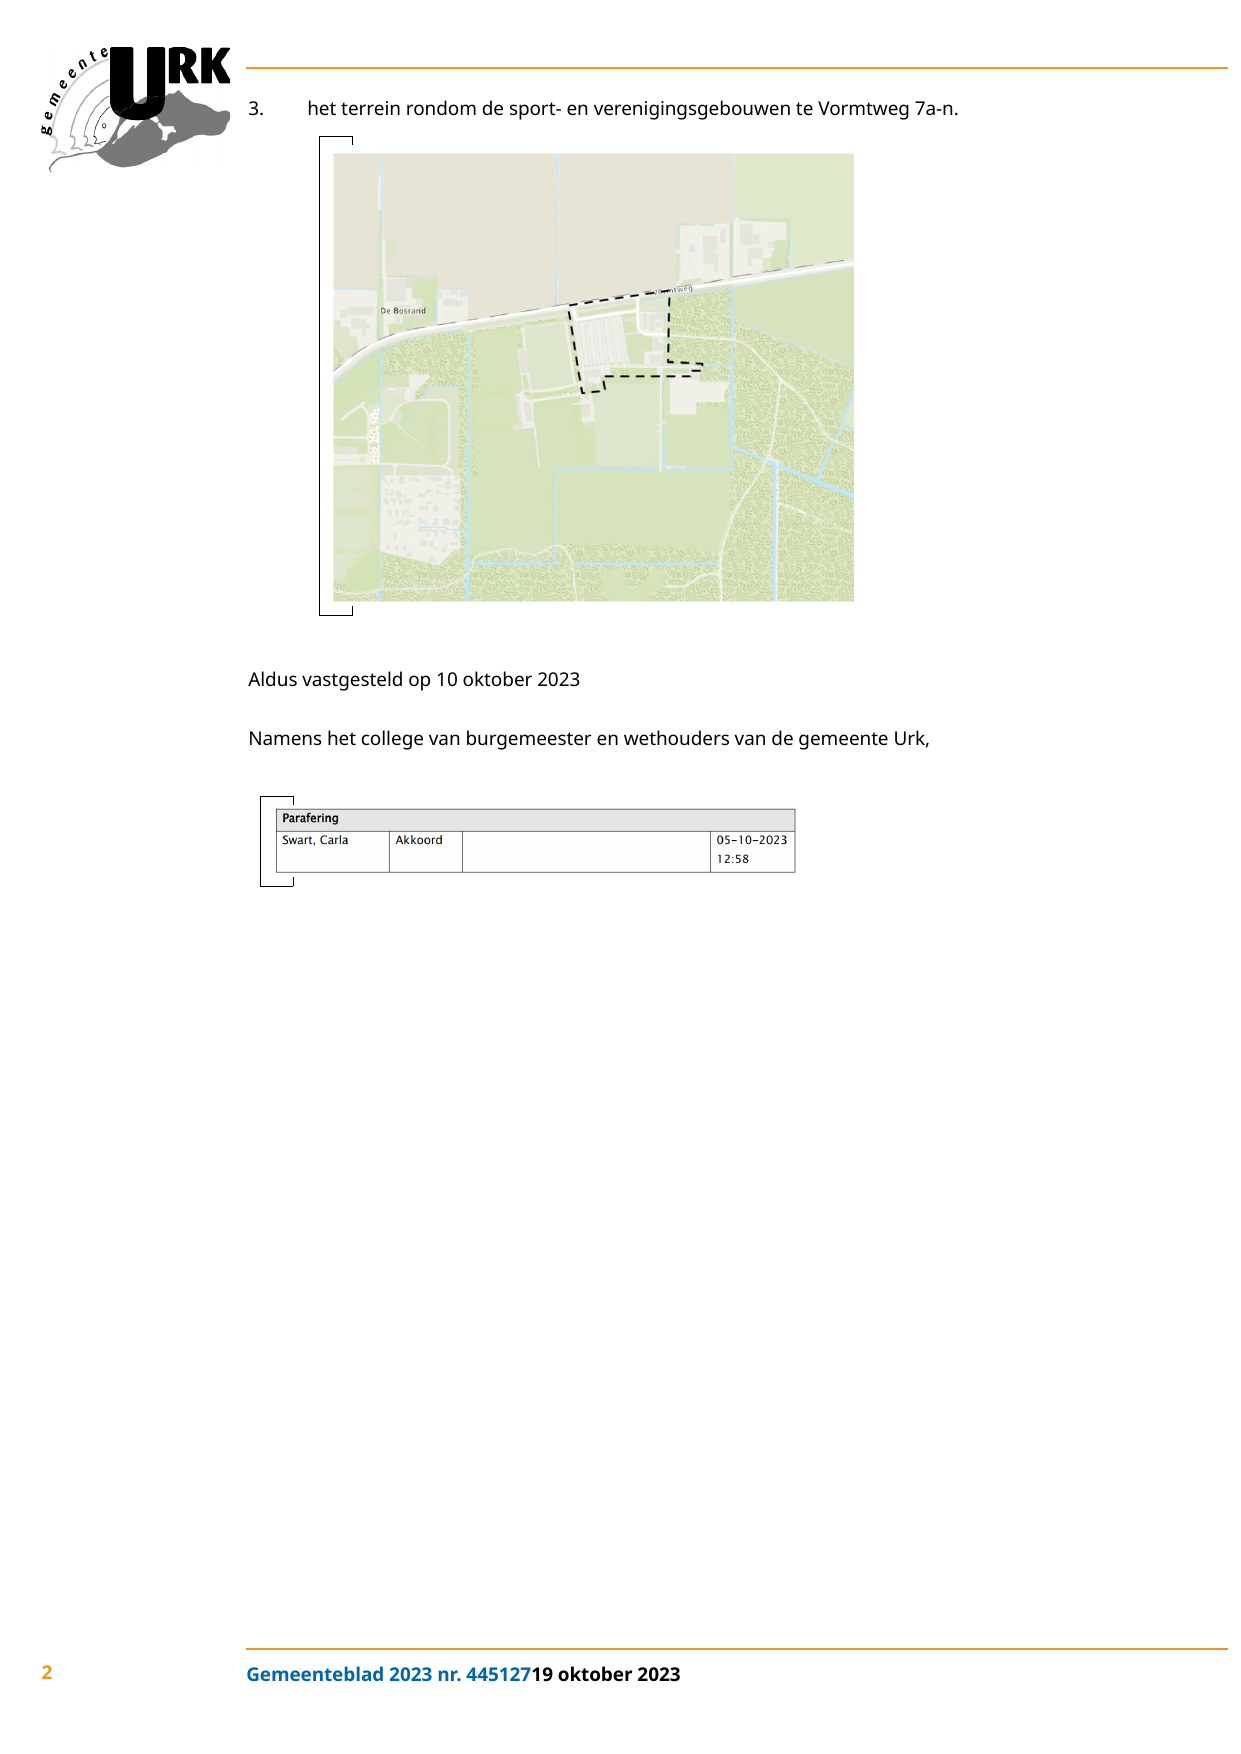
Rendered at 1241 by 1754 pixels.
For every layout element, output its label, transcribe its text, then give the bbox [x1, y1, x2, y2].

text Namens het college van burgemeester en wethouders van de gemeente Urk, [248, 725, 1152, 751]
picture [327, 145, 860, 606]
picture [41, 47, 231, 172]
list het terrein rondom de sport- en verenigingsgebouwen te Vormtweg 7a-n. [248, 95, 1152, 121]
text Aldus vastgesteld op 10 oktober 2023 [248, 666, 1152, 691]
picture [268, 805, 801, 877]
